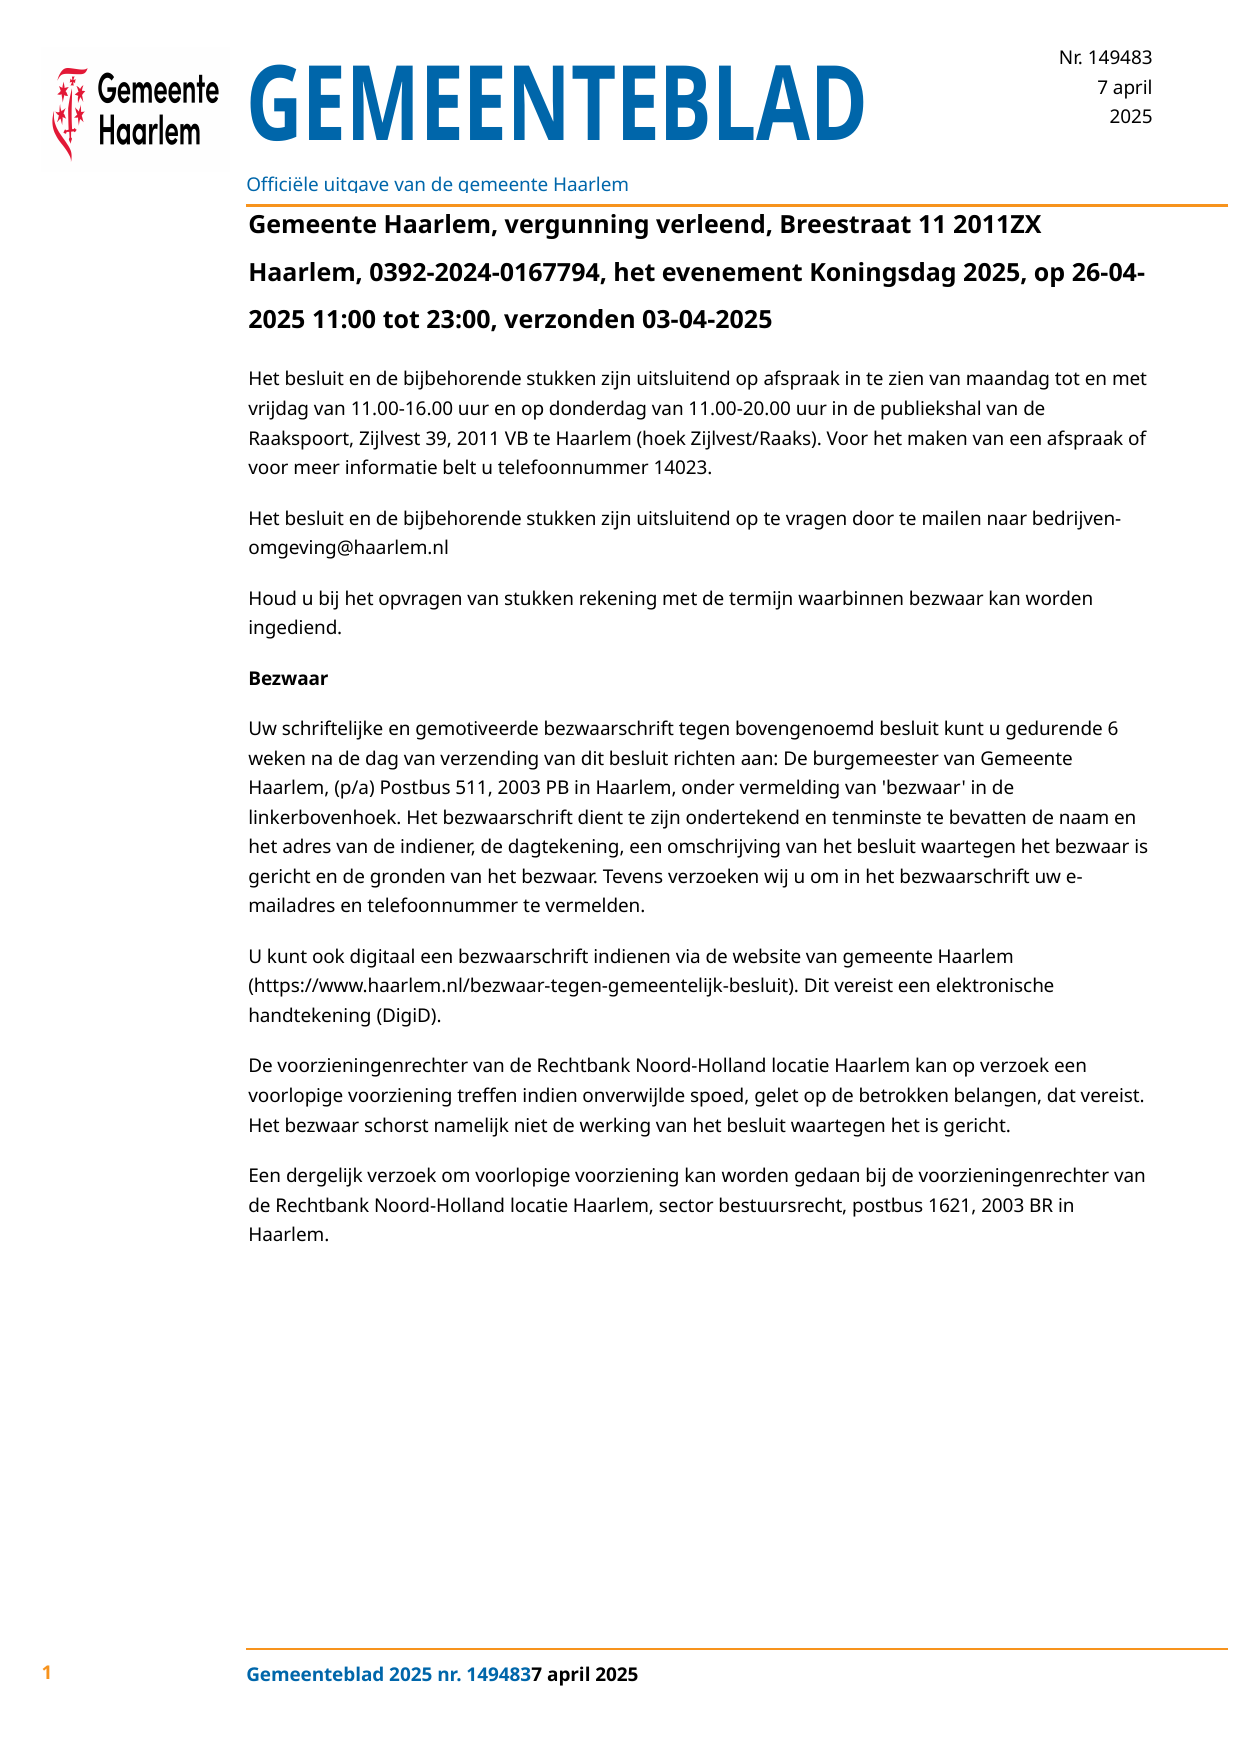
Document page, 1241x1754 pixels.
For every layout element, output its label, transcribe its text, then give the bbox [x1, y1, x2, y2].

text Het besluit en de bijbehorende stukken zijn uitsluitend op te vragen door te mailen naar bedrijven-omgeving@haarlem.nl [248, 505, 1152, 560]
text Het besluit en de bijbehorende stukken zijn uitsluitend op afspraak in te zien van maandag tot en met vrijdag van 11.00-16.00 uur en op donderdag van 11.00-20.00 uur in de publiekshal van de Raakspoort, Zijlvest 39, 2011 VB te Haarlem (hoek Zijlvest/Raaks). Voor het maken van een afspraak of voor meer informatie belt u telefoonnummer 14023. [248, 366, 1152, 480]
text U kunt ook digitaal een bezwaarschrift indienen via de website van gemeente Haarlem (https://www.haarlem.nl/bezwaar-tegen-gemeentelijk-besluit). Dit vereist een elektronische handtekening (DigiD). [248, 943, 1152, 1028]
text Een dergelijk verzoek om voorlopige voorziening kan worden gedaan bij de voorzieningenrechter van de Rechtbank Noord-Holland locatie Haarlem, sector bestuursrecht, postbus 1621, 2003 BR in Haarlem. [248, 1162, 1152, 1247]
text Bezwaar [248, 665, 1152, 690]
text Houd u bij het opvragen van stukken rekening met de termijn waarbinnen bezwaar kan worden ingediend. [248, 585, 1152, 640]
text Uw schriftelijke en gemotiveerde bezwaarschrift tegen bovengenoemd besluit kunt u gedurende 6 weken na de dag van verzending van dit besluit richten aan: De burgemeester van Gemeente Haarlem, (p/a) Postbus 511, 2003 PB in Haarlem, onder vermelding van 'bezwaar' in de linkerbovenhoek. Het bezwaarschrift dient te zijn ondertekend en tenminste te bevatten de naam en het adres van de indiener, de dagtekening, een omschrijving van het besluit waartegen het bezwaar is gericht en de gronden van het bezwaar. Tevens verzoeken wij u om in het bezwaarschrift uw e-mailadres en telefoonnummer te vermelden. [248, 715, 1152, 918]
text Gemeente Haarlem, vergunning verleend, Breestraat 11 2011ZX Haarlem, 0392-2024-0167794, het evenement Koningsdag 2025, op 26-04-2025 11:00 tot 23:00, verzonden 03-04-2025 [248, 207, 1152, 336]
text De voorzieningenrechter van de Rechtbank Noord-Holland locatie Haarlem kan op verzoek een voorlopige voorziening treffen indien onverwijlde spoed, gelet op de betrokken belangen, dat vereist. Het bezwaar schorst namelijk niet de werking van het besluit waartegen het is gericht. [248, 1053, 1152, 1137]
picture [41, 47, 231, 172]
